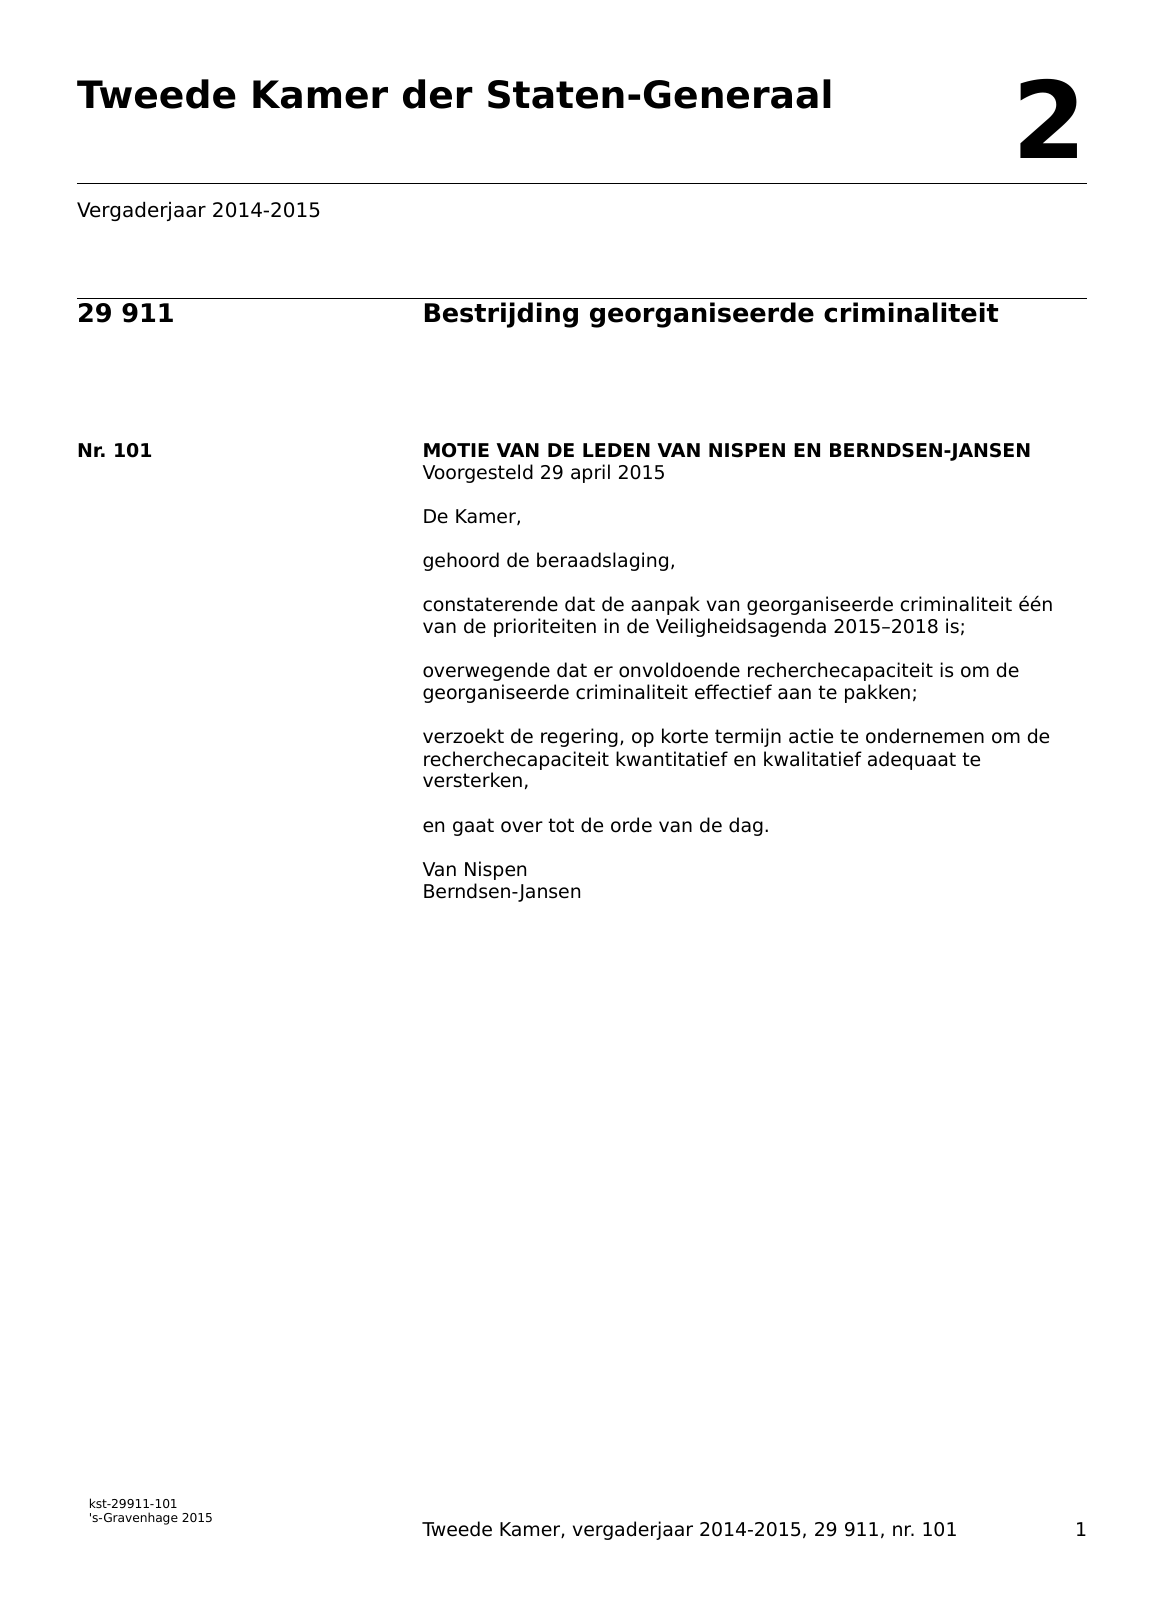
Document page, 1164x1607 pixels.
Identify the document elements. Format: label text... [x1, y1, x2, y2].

text verzoekt de regering, op korte termijn actie te ondernemen om de recherchecapaciteit kwantitatief en kwalitatief adequaat te versterken, [422, 726, 1087, 792]
text overwegende dat er onvoldoende recherchecapaciteit is om de georganiseerde criminaliteit effectief aan te pakken; [422, 660, 1087, 704]
text 's-Gravenhage 2015 [88, 1511, 323, 1525]
table_cell Vergaderjaar 2014-2015 [77, 184, 1087, 298]
text Berndsen-Jansen [422, 881, 1087, 903]
table_header 2 [886, 59, 1087, 183]
text Van Nispen [422, 859, 1087, 881]
subtitle Nr. 101 MOTIE VAN DE LEDEN VAN NISPEN EN BERNDSEN-JANSEN [77, 440, 1087, 462]
text De Kamer, [422, 506, 1087, 528]
table_header Tweede Kamer der Staten-Generaal [77, 59, 886, 183]
text constaterende dat de aanpak van georganiseerde criminaliteit één van de prioriteiten in de Veiligheidsagenda 2015–2018 is; [422, 594, 1087, 638]
text en gaat over tot de orde van de dag. [422, 814, 1087, 837]
text kst-29911-101 [88, 1497, 323, 1511]
subtitle 29 911 Bestrijding georganiseerde criminaliteit [77, 299, 1087, 329]
text Voorgesteld 29 april 2015 [422, 462, 1087, 484]
text gehoord de beraadslaging, [422, 550, 1087, 572]
